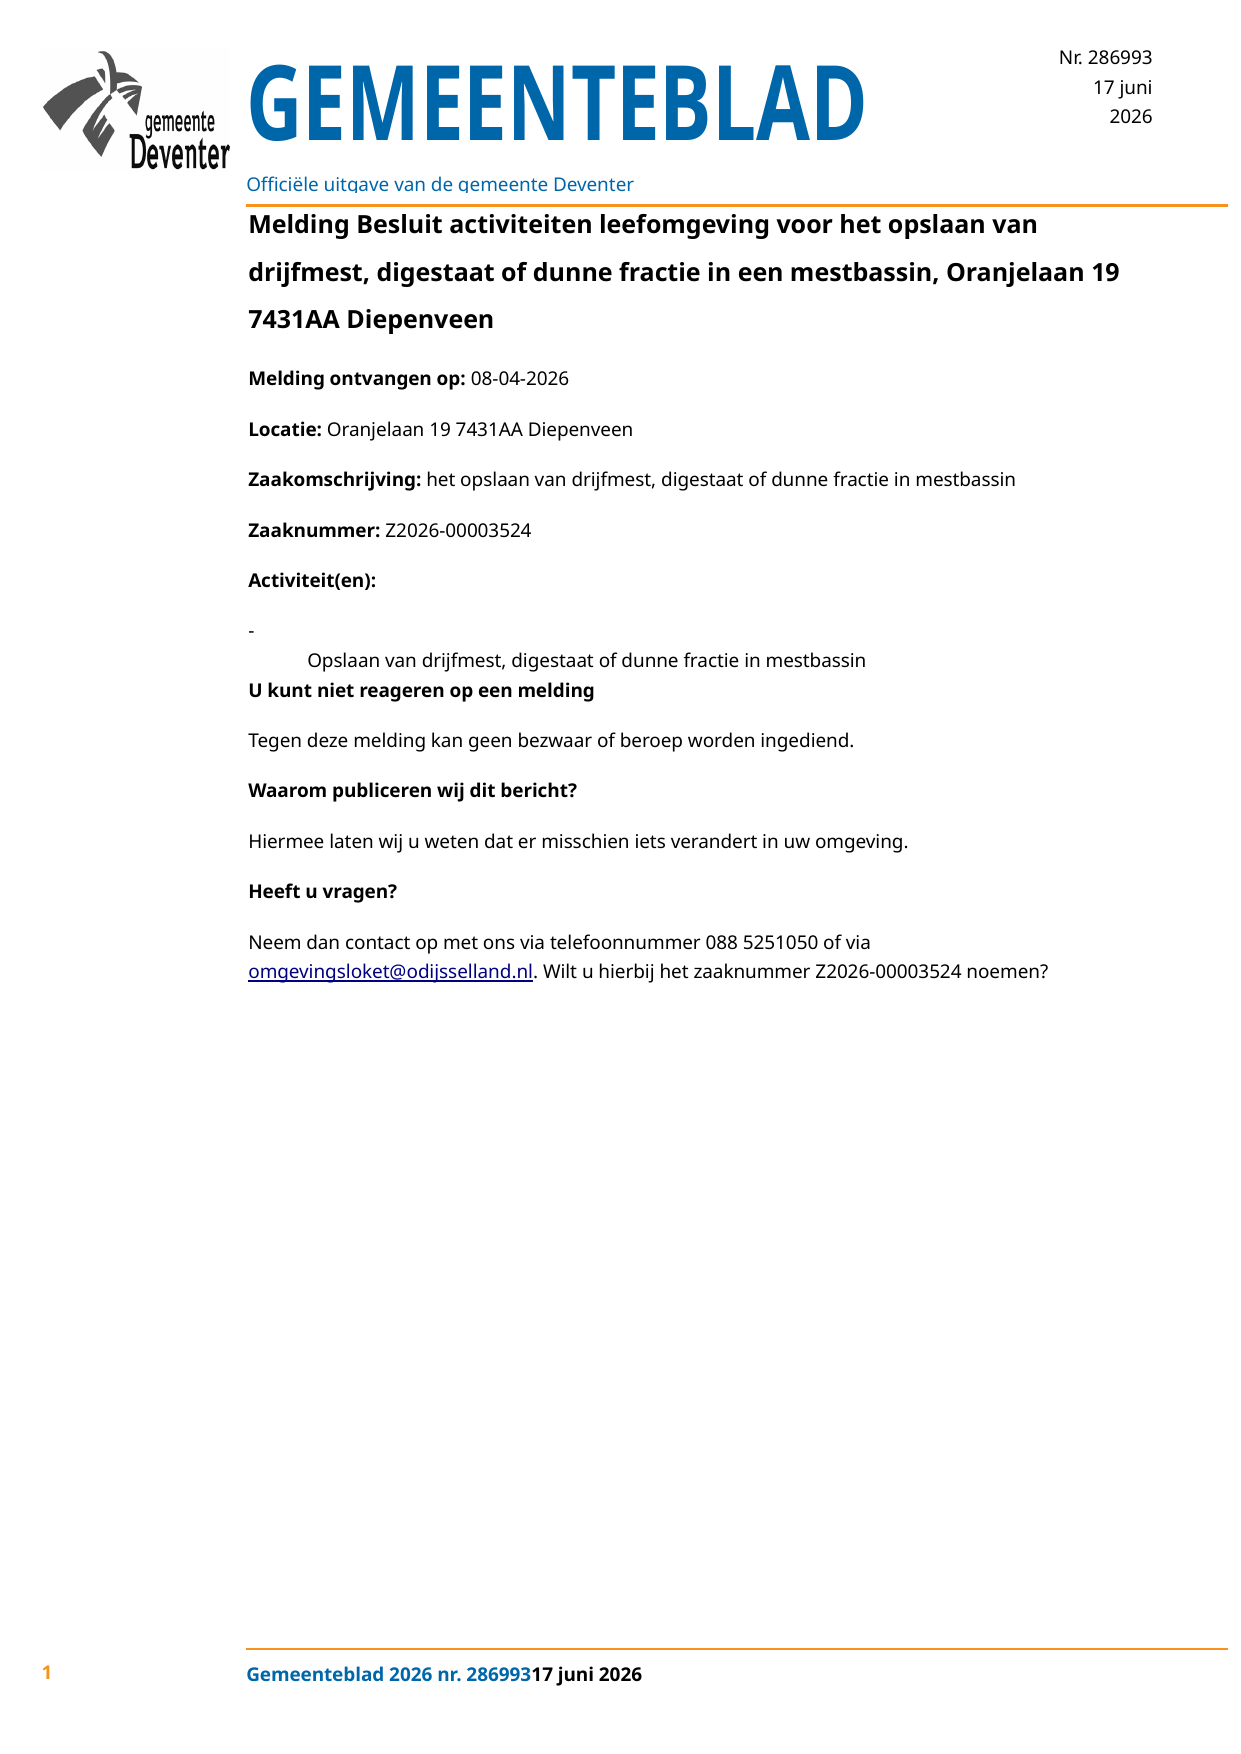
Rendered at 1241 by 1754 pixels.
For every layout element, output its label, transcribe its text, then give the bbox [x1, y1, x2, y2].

picture [41, 47, 231, 172]
list Opslaan van drijfmest, digestaat of dunne fractie in mestbassin [248, 647, 1152, 673]
text Activiteit(en): [248, 567, 1152, 593]
text Neem dan contact op met ons via telefoonnummer 088 5251050 of via omgevingsloket@odijsselland.nl. Wilt u hierbij het zaaknummer Z2026-00003524 noemen? [248, 929, 1152, 984]
text Melding ontvangen op: 08-04-2026 [248, 366, 1152, 391]
text Hiermee laten wij u weten dat er misschien iets verandert in uw omgeving. [248, 828, 1152, 854]
text Zaaknummer: Z2026-00003524 [248, 517, 1152, 542]
text U kunt niet reageren op een melding [248, 677, 1152, 702]
text Zaakomschrijving: het opslaan van drijfmest, digestaat of dunne fractie in mestbassin [248, 466, 1152, 492]
text Tegen deze melding kan geen bezwaar of beroep worden ingediend. [248, 727, 1152, 753]
text Waarom publiceren wij dit bericht? [248, 778, 1152, 803]
text Heeft u vragen? [248, 878, 1152, 904]
text Locatie: Oranjelaan 19 7431AA Diepenveen [248, 416, 1152, 442]
text Melding Besluit activiteiten leefomgeving voor het opslaan van drijfmest, digestaat of dunne fractie in een mestbassin, Oranjelaan 19 7431AA Diepenveen [248, 207, 1152, 336]
